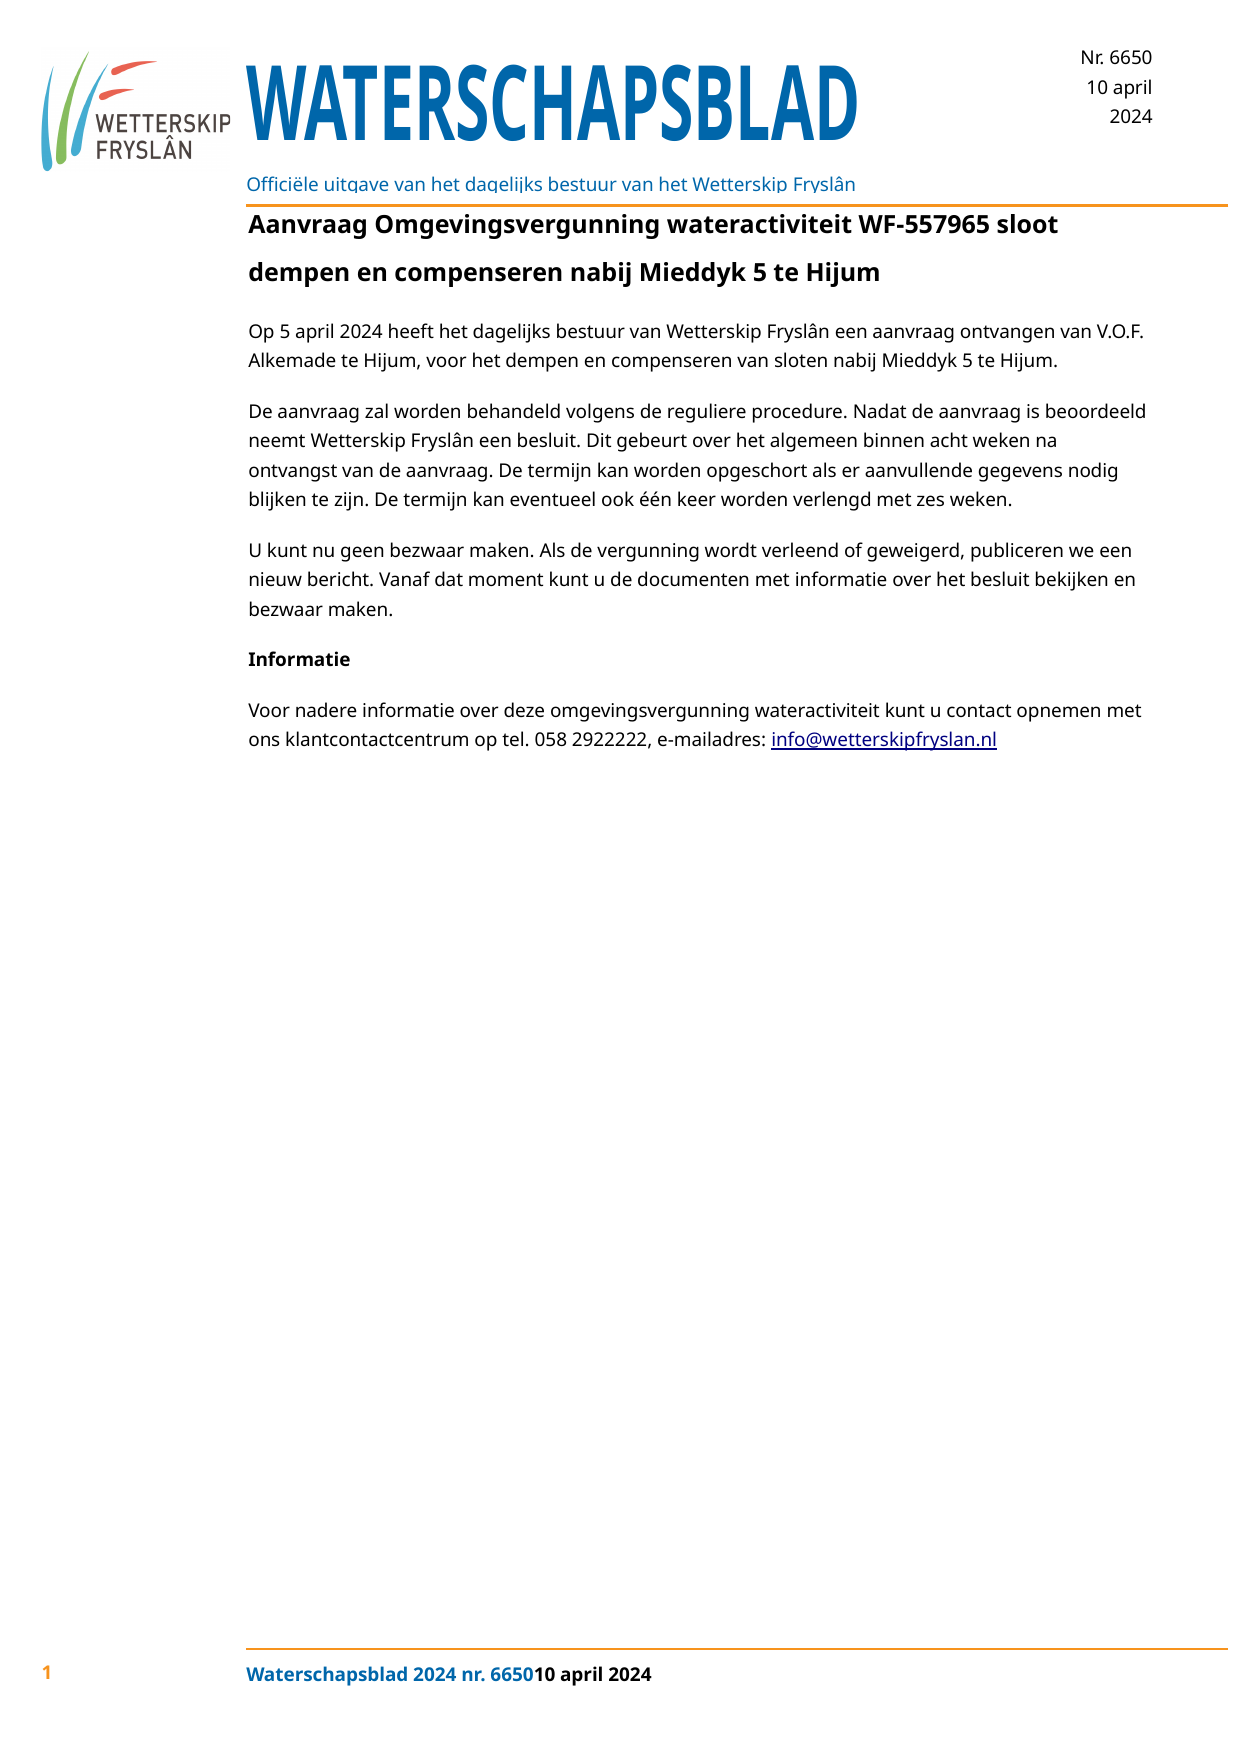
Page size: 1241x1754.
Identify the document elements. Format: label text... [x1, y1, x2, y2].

text Voor nadere informatie over deze omgevingsvergunning wateractiviteit kunt u contact opnemen met ons klantcontactcentrum op tel. 058 2922222, e-mailadres: info@wetterskipfryslan.nl [248, 697, 1152, 752]
text Aanvraag Omgevingsvergunning wateractiviteit WF-557965 sloot dempen en compenseren nabij Mieddyk 5 te Hijum [248, 207, 1152, 288]
text Op 5 april 2024 heeft het dagelijks bestuur van Wetterskip Fryslân een aanvraag ontvangen van V.O.F. Alkemade te Hijum, voor het dempen en compenseren van sloten nabij Mieddyk 5 te Hijum. [248, 318, 1152, 373]
picture [41, 47, 231, 172]
text Informatie [248, 647, 1152, 672]
text De aanvraag zal worden behandeld volgens de reguliere procedure. Nadat de aanvraag is beoordeeld neemt Wetterskip Fryslân een besluit. Dit gebeurt over het algemeen binnen acht weken na ontvangst van de aanvraag. De termijn kan worden opgeschort als er aanvullende gegevens nodig blijken te zijn. De termijn kan eventueel ook één keer worden verlengd met zes weken. [248, 398, 1152, 512]
text U kunt nu geen bezwaar maken. Als de vergunning wordt verleend of geweigerd, publiceren we een nieuw bericht. Vanaf dat moment kunt u de documenten met informatie over het besluit bekijken en bezwaar maken. [248, 537, 1152, 622]
